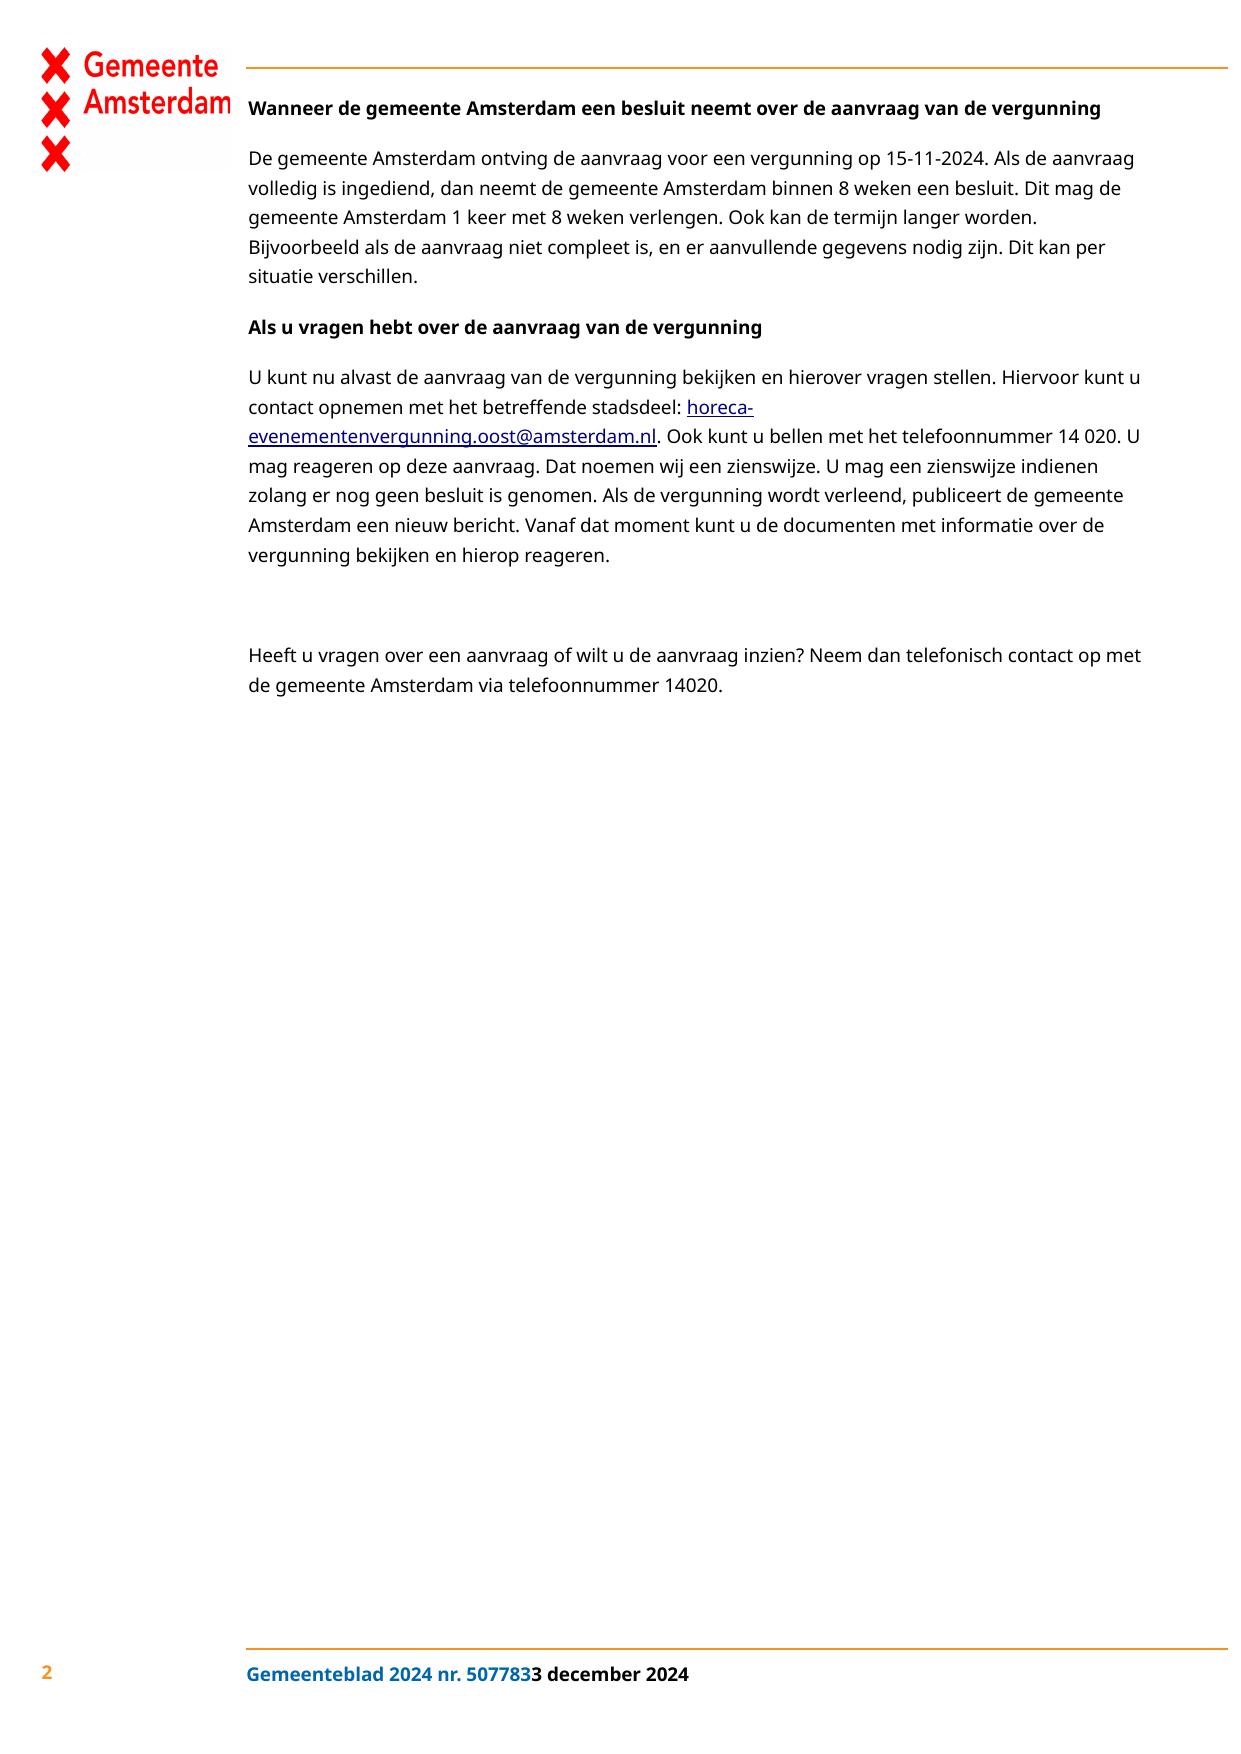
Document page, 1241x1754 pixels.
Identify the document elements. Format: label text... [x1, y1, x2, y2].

text Als u vragen hebt over de aanvraag van de vergunning [248, 314, 1152, 340]
text Heeft u vragen over een aanvraag of wilt u de aanvraag inzien? Neem dan telefonisch contact op met de gemeente Amsterdam via telefoonnummer 14020. [248, 643, 1152, 698]
text U kunt nu alvast de aanvraag van de vergunning bekijken en hierover vragen stellen. Hiervoor kunt u contact opnemen met het betreffende stadsdeel: horeca-evenementenvergunning.oost@amsterdam.nl. Ook kunt u bellen met het telefoonnummer 14 020. U mag reageren op deze aanvraag. Dat noemen wij een zienswijze. U mag een zienswijze indienen zolang er nog geen besluit is genomen. Als de vergunning wordt verleend, publiceert de gemeente Amsterdam een nieuw bericht. Vanaf dat moment kunt u de documenten met informatie over de vergunning bekijken en hierop reageren. [248, 364, 1152, 568]
picture [41, 47, 231, 172]
text Wanneer de gemeente Amsterdam een besluit neemt over de aanvraag van de vergunning [248, 95, 1152, 121]
text De gemeente Amsterdam ontving de aanvraag voor een vergunning op 15-11-2024. Als de aanvraag volledig is ingediend, dan neemt de gemeente Amsterdam binnen 8 weken een besluit. Dit mag de gemeente Amsterdam 1 keer met 8 weken verlengen. Ook kan de termijn langer worden. Bijvoorbeeld als de aanvraag niet compleet is, en er aanvullende gegevens nodig zijn. Dit kan per situatie verschillen. [248, 145, 1152, 289]
